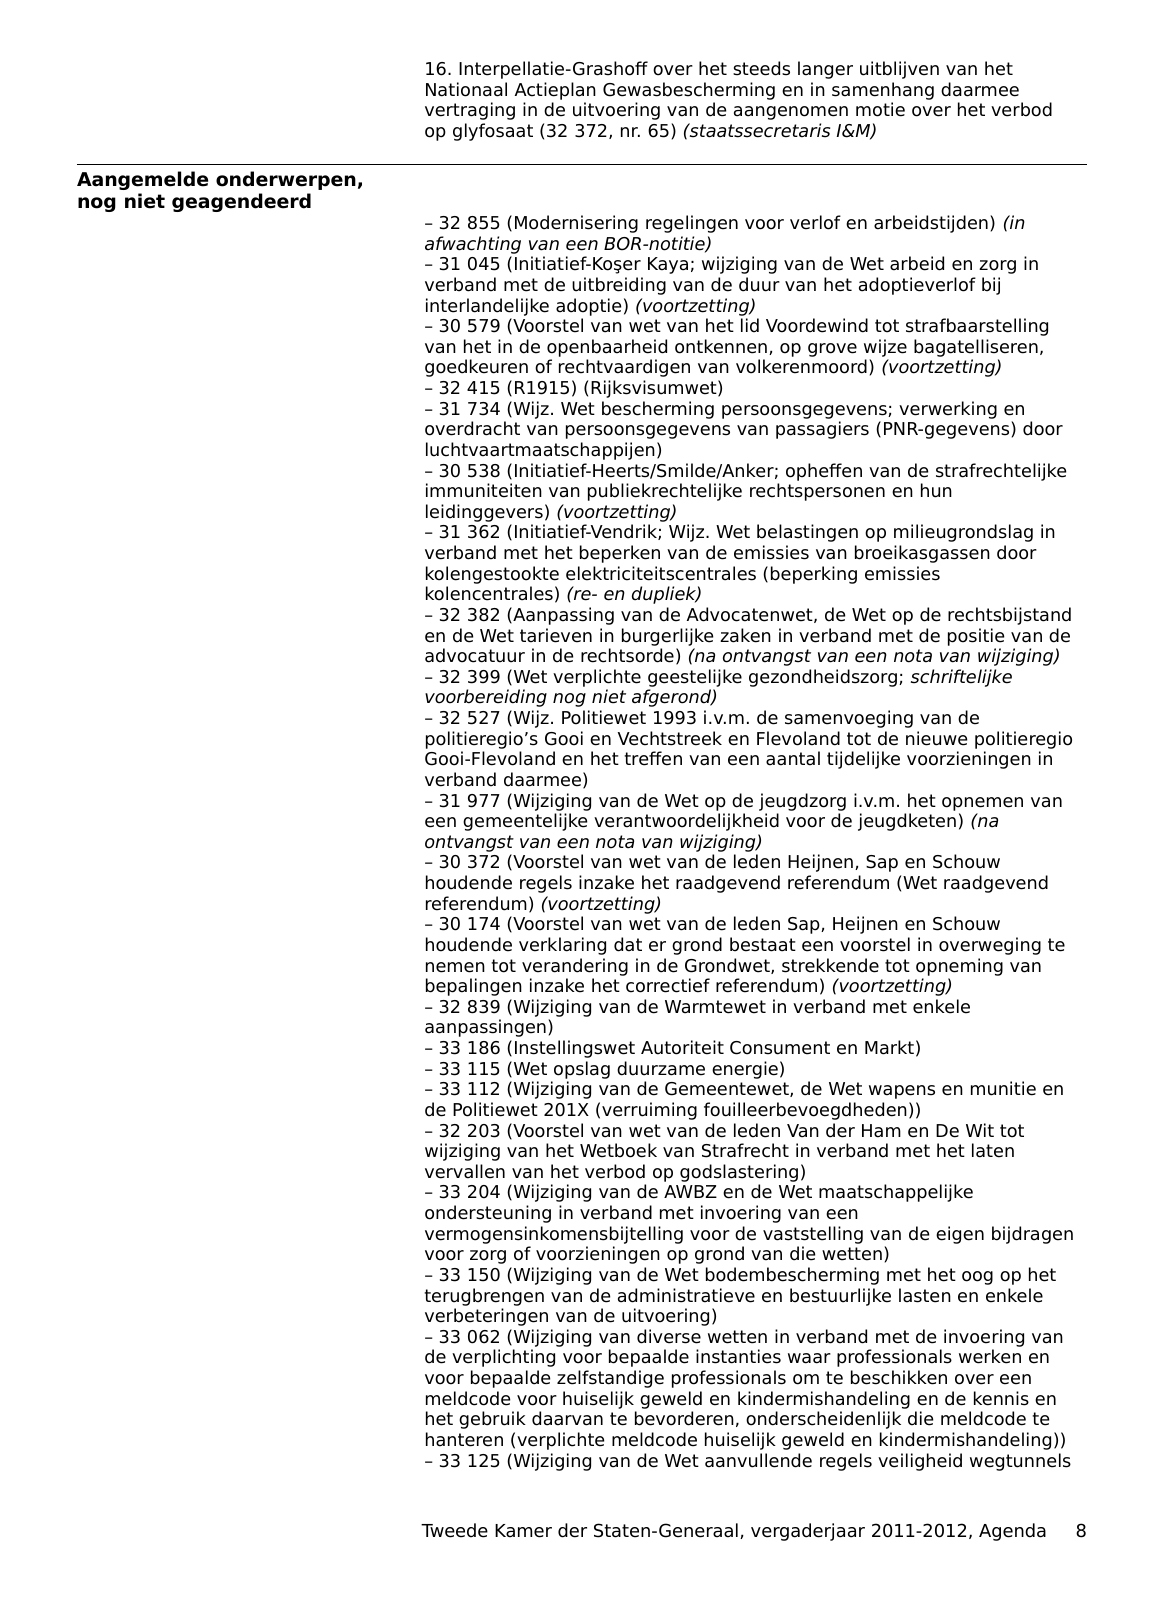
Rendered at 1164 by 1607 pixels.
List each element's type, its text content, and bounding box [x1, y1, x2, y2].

table_cell – 32 399 (Wet verplichte geestelijke gezondheidszorg; schriftelijke voorbereiding nog niet afgerond) [418, 667, 1087, 708]
table_cell – 33 112 (Wijziging van de Gemeentewet, de Wet wapens en munitie en de Politiewet 201X (verruiming fouilleerbevoegdheden)) [418, 1079, 1087, 1121]
table_cell – 32 855 (Modernisering regelingen voor verlof en arbeidstijden) (in afwachting van een BOR-notitie) [418, 213, 1087, 254]
table_cell [401, 378, 418, 399]
table_cell [77, 1079, 401, 1121]
table_cell [77, 254, 401, 316]
table_cell – 31 045 (Initiatief-Koşer Kaya; wijziging van de Wet arbeid en zorg in verband met de uitbreiding van de duur van het adoptieverlof bij interlandelijke adoptie) (voortzetting) [418, 254, 1087, 316]
table_cell [77, 523, 401, 605]
table_cell – 33 125 (Wijziging van de Wet aanvullende regels veiligheid wegtunnels [418, 1451, 1087, 1471]
table_cell – 31 734 (Wijz. Wet bescherming persoonsgegevens; verwerking en overdracht van persoonsgegevens van passagiers (PNR-gegevens) door luchtvaartmaatschappijen) [418, 399, 1087, 461]
table_cell [401, 791, 418, 852]
table_cell – 33 150 (Wijziging van de Wet bodembescherming met het oog op het terugbrengen van de administratieve en bestuurlijke lasten en enkele verbeteringen van de uitvoering) [418, 1265, 1087, 1327]
table_cell – 32 382 (Aanpassing van de Advocatenwet, de Wet op de rechtsbijstand en de Wet tarieven in burgerlijke zaken in verband met de positie van de advocatuur in de rechtsorde) (na ontvangst van een nota van wijziging) [418, 605, 1087, 667]
table_cell [77, 791, 401, 852]
table_cell [401, 1079, 418, 1121]
table_cell [77, 667, 401, 708]
table_cell [77, 997, 401, 1038]
table_cell – 30 174 (Voorstel van wet van de leden Sap, Heijnen en Schouw houdende verklaring dat er grond bestaat een voorstel in overweging te nemen tot verandering in de Grondwet, strekkende tot opneming van bepalingen inzake het correctief referendum) (voortzetting) [418, 914, 1087, 997]
table_cell – 30 579 (Voorstel van wet van het lid Voordewind tot strafbaarstelling van het in de openbaarheid ontkennen, op grove wijze bagatelliseren, goedkeuren of rechtvaardigen van volkerenmoord) (voortzetting) [418, 316, 1087, 378]
table_cell [401, 1265, 418, 1327]
table_cell – 33 062 (Wijziging van diverse wetten in verband met de invoering van de verplichting voor bepaalde instanties waar professionals werken en voor bepaalde zelfstandige professionals om te beschikken over een meldcode voor huiselijk geweld en kindermishandeling en de kennis en het gebruik daarvan te bevorderen, onderscheidenlijk die meldcode te hanteren (verplichte meldcode huiselijk geweld en kindermishandeling)) [418, 1327, 1087, 1451]
table_cell – 33 186 (Instellingswet Autoriteit Consument en Markt) [418, 1038, 1087, 1059]
table_cell [77, 59, 401, 142]
table_cell [401, 1183, 418, 1265]
table_cell [77, 378, 401, 399]
table_cell [77, 1451, 401, 1471]
table_cell [401, 1327, 418, 1451]
table_cell [77, 708, 401, 791]
table_header Aangemelde onderwerpen, nog niet geagendeerd [77, 165, 401, 213]
table_cell [401, 997, 418, 1038]
table_cell [401, 708, 418, 791]
table_cell [401, 667, 418, 708]
table_cell – 31 977 (Wijziging van de Wet op de jeugdzorg i.v.m. het opnemen van een gemeentelijke verantwoordelijkheid voor de jeugdketen) (na ontvangst van een nota van wijziging) [418, 791, 1087, 852]
table_cell [77, 605, 401, 667]
table_cell [401, 605, 418, 667]
table_cell [401, 523, 418, 605]
table_cell – 32 415 (R1915) (Rijksvisumwet) [418, 378, 1087, 399]
table_cell [401, 1121, 418, 1182]
table_cell [401, 461, 418, 522]
table_cell [401, 254, 418, 316]
table_cell [77, 853, 401, 914]
table_cell [77, 399, 401, 461]
table_cell [77, 1183, 401, 1265]
table_cell [401, 1451, 418, 1471]
table_cell – 32 839 (Wijziging van de Warmtewet in verband met enkele aanpassingen) [418, 997, 1087, 1038]
table_cell [401, 853, 418, 914]
table_cell [77, 1121, 401, 1182]
table_cell [77, 1327, 401, 1451]
table_cell [401, 316, 418, 378]
table_cell [401, 213, 418, 254]
table_cell [77, 213, 401, 254]
table_cell [77, 1038, 401, 1059]
table_cell [77, 461, 401, 522]
table_cell – 33 115 (Wet opslag duurzame energie) [418, 1059, 1087, 1079]
table_cell 16. Interpellatie-Grashoff over het steeds langer uitblijven van het Nationaal Actieplan Gewasbescherming en in samenhang daarmee vertraging in de uitvoering van de aangenomen motie over het verbod op glyfosaat (32 372, nr. 65) (staatssecretaris I&M) [418, 59, 1087, 142]
table_cell [401, 1059, 418, 1079]
table_cell [401, 1038, 418, 1059]
table_cell – 32 527 (Wijz. Politiewet 1993 i.v.m. de samenvoeging van de politieregio’s Gooi en Vechtstreek en Flevoland tot de nieuwe politieregio Gooi-Flevoland en het treffen van een aantal tijdelijke voorzieningen in verband daarmee) [418, 708, 1087, 791]
table_header [401, 165, 418, 213]
table_cell – 32 203 (Voorstel van wet van de leden Van der Ham en De Wit tot wijziging van het Wetboek van Strafrecht in verband met het laten vervallen van het verbod op godslastering) [418, 1121, 1087, 1182]
table_cell [401, 914, 418, 997]
table_cell [401, 59, 418, 142]
table_cell [77, 914, 401, 997]
table_cell – 30 372 (Voorstel van wet van de leden Heijnen, Sap en Schouw houdende regels inzake het raadgevend referendum (Wet raadgevend referendum) (voortzetting) [418, 853, 1087, 914]
table_cell [77, 1059, 401, 1079]
table_cell – 33 204 (Wijziging van de AWBZ en de Wet maatschappelijke ondersteuning in verband met invoering van een vermogensinkomensbijtelling voor de vaststelling van de eigen bijdragen voor zorg of voorzieningen op grond van die wetten) [418, 1183, 1087, 1265]
table_cell [77, 316, 401, 378]
table_cell [77, 1265, 401, 1327]
table_cell [401, 399, 418, 461]
table_cell – 30 538 (Initiatief-Heerts/Smilde/Anker; opheffen van de strafrechtelijke immuniteiten van publiekrechtelijke rechtspersonen en hun leidinggevers) (voortzetting) [418, 461, 1087, 522]
table_header [418, 165, 1087, 213]
table_cell – 31 362 (Initiatief-Vendrik; Wijz. Wet belastingen op milieugrondslag in verband met het beperken van de emissies van broeikasgassen door kolengestookte elektriciteitscentrales (beperking emissies kolencentrales) (re- en dupliek) [418, 523, 1087, 605]
